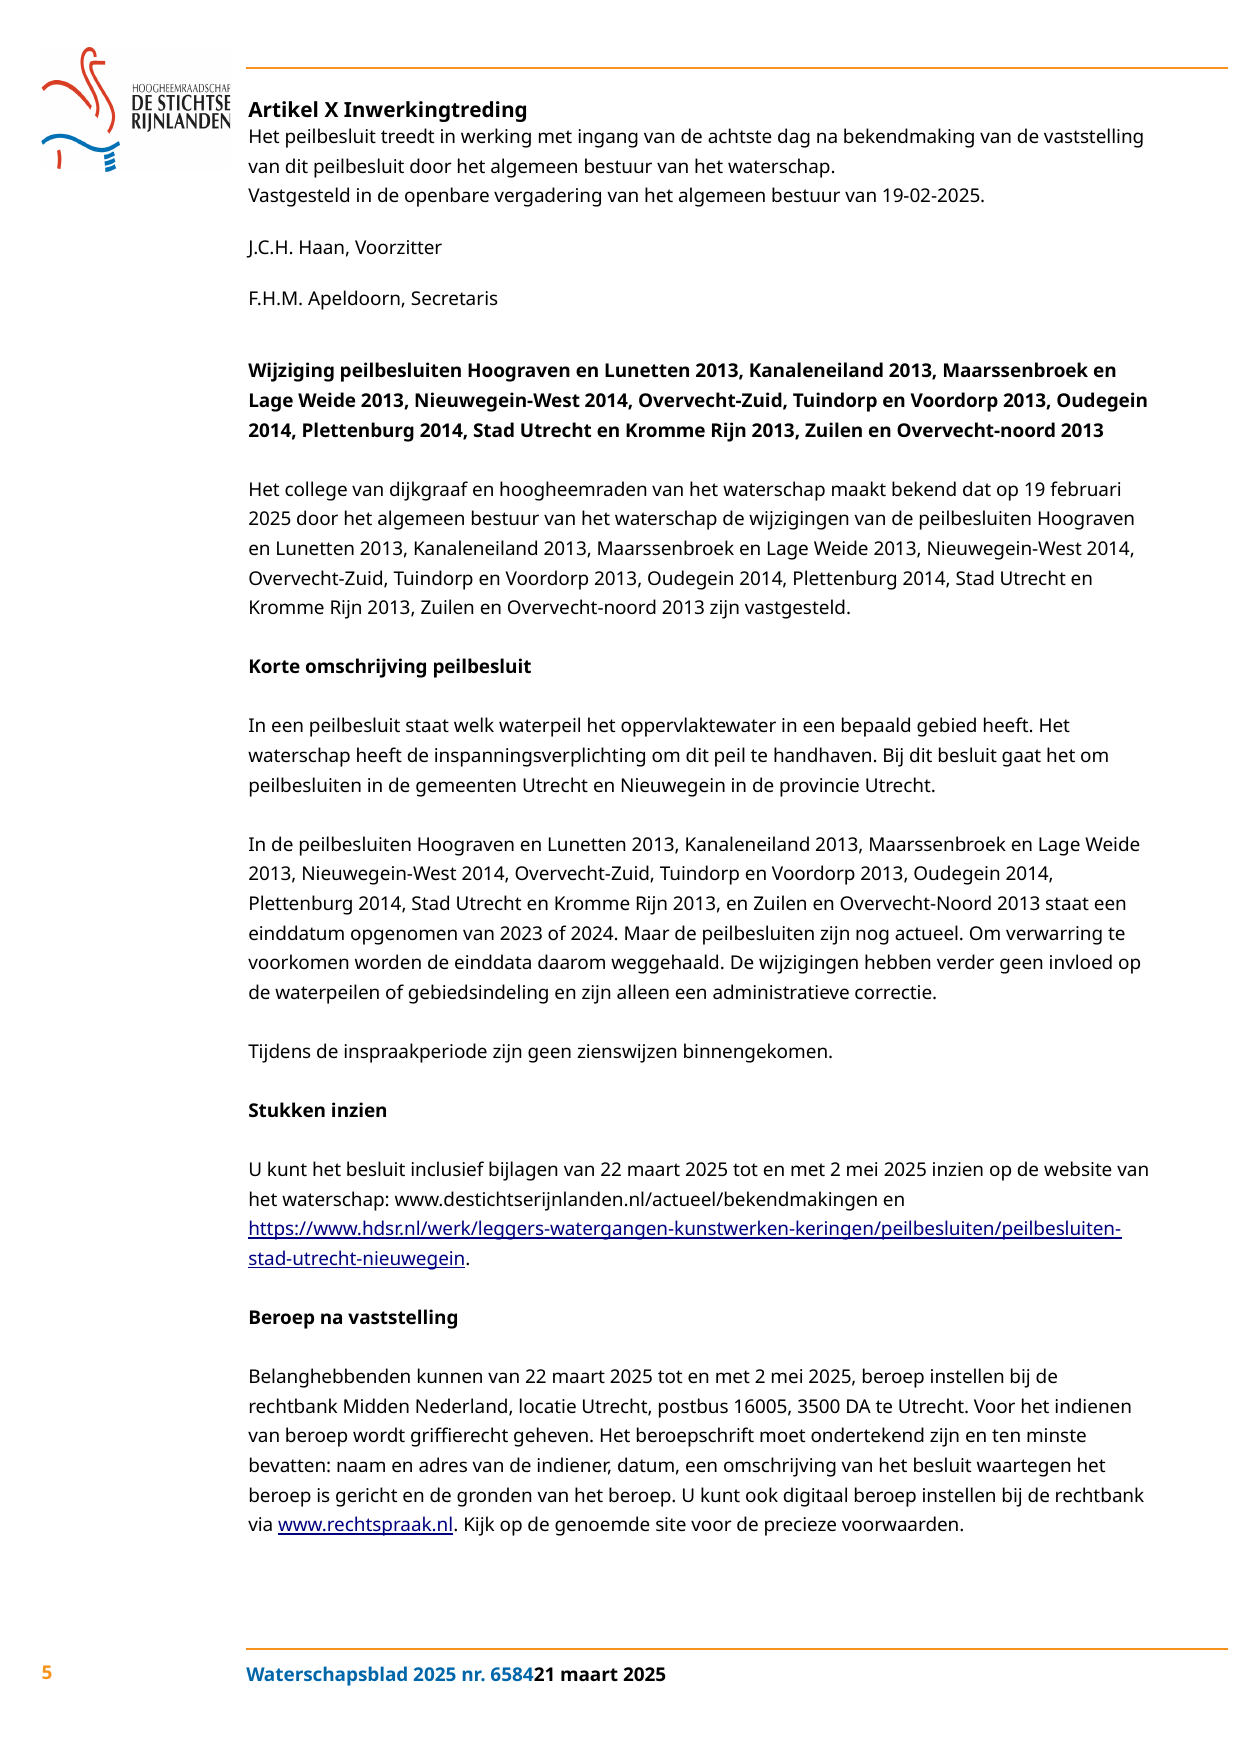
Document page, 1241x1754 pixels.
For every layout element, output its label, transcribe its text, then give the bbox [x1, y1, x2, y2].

text F.H.M. Apeldoorn, Secretaris [248, 285, 1152, 311]
text Belanghebbenden kunnen van 22 maart 2025 tot en met 2 mei 2025, beroep instellen bij de rechtbank Midden Nederland, locatie Utrecht, postbus 16005, 3500 DA te Utrecht. Voor het indienen van beroep wordt griffierecht geheven. Het beroepschrift moet ondertekend zijn en ten minste bevatten: naam en adres van de indiener, datum, een omschrijving van het besluit waartegen het beroep is gericht en de gronden van het beroep. U kunt ook digitaal beroep instellen bij de rechtbank via www.rechtspraak.nl. Kijk op de genoemde site voor de precieze voorwaarden. [248, 1363, 1152, 1537]
text In een peilbesluit staat welk waterpeil het oppervlaktewater in een bepaald gebied heeft. Het waterschap heeft de inspanningsverplichting om dit peil te handhaven. Bij dit besluit gaat het om peilbesluiten in de gemeenten Utrecht en Nieuwegein in de provincie Utrecht. [248, 713, 1152, 797]
text Stukken inzien [248, 1097, 1152, 1123]
text J.C.H. Haan, Voorzitter [248, 234, 1152, 259]
text U kunt het besluit inclusief bijlagen van 22 maart 2025 tot en met 2 mei 2025 inzien op de website van het waterschap: www.destichtserijnlanden.nl/actueel/bekendmakingen en https://www.hdsr.nl/werk/leggers-watergangen-kunstwerken-keringen/peilbesluiten/peilbesluiten-stad-utrecht-nieuwegein. [248, 1156, 1152, 1271]
text Korte omschrijving peilbesluit [248, 653, 1152, 679]
picture [41, 47, 231, 172]
text Het peilbesluit treedt in werking met ingang van de achtste dag na bekendmaking van de vaststelling van dit peilbesluit door het algemeen bestuur van het waterschap. [248, 123, 1152, 178]
text Artikel X Inwerkingtreding [248, 95, 1152, 123]
text Vastgesteld in de openbare vergadering van het algemeen bestuur van 19-02-2025. [248, 182, 1152, 208]
text Beroep na vaststelling [248, 1304, 1152, 1330]
text Wijziging peilbesluiten Hoograven en Lunetten 2013, Kanaleneiland 2013, Maarssenbroek en Lage Weide 2013, Nieuwegein-West 2014, Overvecht-Zuid, Tuindorp en Voordorp 2013, Oudegein 2014, Plettenburg 2014, Stad Utrecht en Kromme Rijn 2013, Zuilen en Overvecht-noord 2013 [248, 358, 1152, 442]
text In de peilbesluiten Hoograven en Lunetten 2013, Kanaleneiland 2013, Maarssenbroek en Lage Weide 2013, Nieuwegein-West 2014, Overvecht-Zuid, Tuindorp en Voordorp 2013, Oudegein 2014, Plettenburg 2014, Stad Utrecht en Kromme Rijn 2013, en Zuilen en Overvecht-Noord 2013 staat een einddatum opgenomen van 2023 of 2024. Maar de peilbesluiten zijn nog actueel. Om verwarring te voorkomen worden de einddata daarom weggehaald. De wijzigingen hebben verder geen invloed op de waterpeilen of gebiedsindeling en zijn alleen een administratieve correctie. [248, 831, 1152, 1004]
text Tijdens de inspraakperiode zijn geen zienswijzen binnengekomen. [248, 1038, 1152, 1064]
text Het college van dijkgraaf en hoogheemraden van het waterschap maakt bekend dat op 19 februari 2025 door het algemeen bestuur van het waterschap de wijzigingen van de peilbesluiten Hoograven en Lunetten 2013, Kanaleneiland 2013, Maarssenbroek en Lage Weide 2013, Nieuwegein-West 2014, Overvecht-Zuid, Tuindorp en Voordorp 2013, Oudegein 2014, Plettenburg 2014, Stad Utrecht en Kromme Rijn 2013, Zuilen en Overvecht-noord 2013 zijn vastgesteld. [248, 476, 1152, 620]
